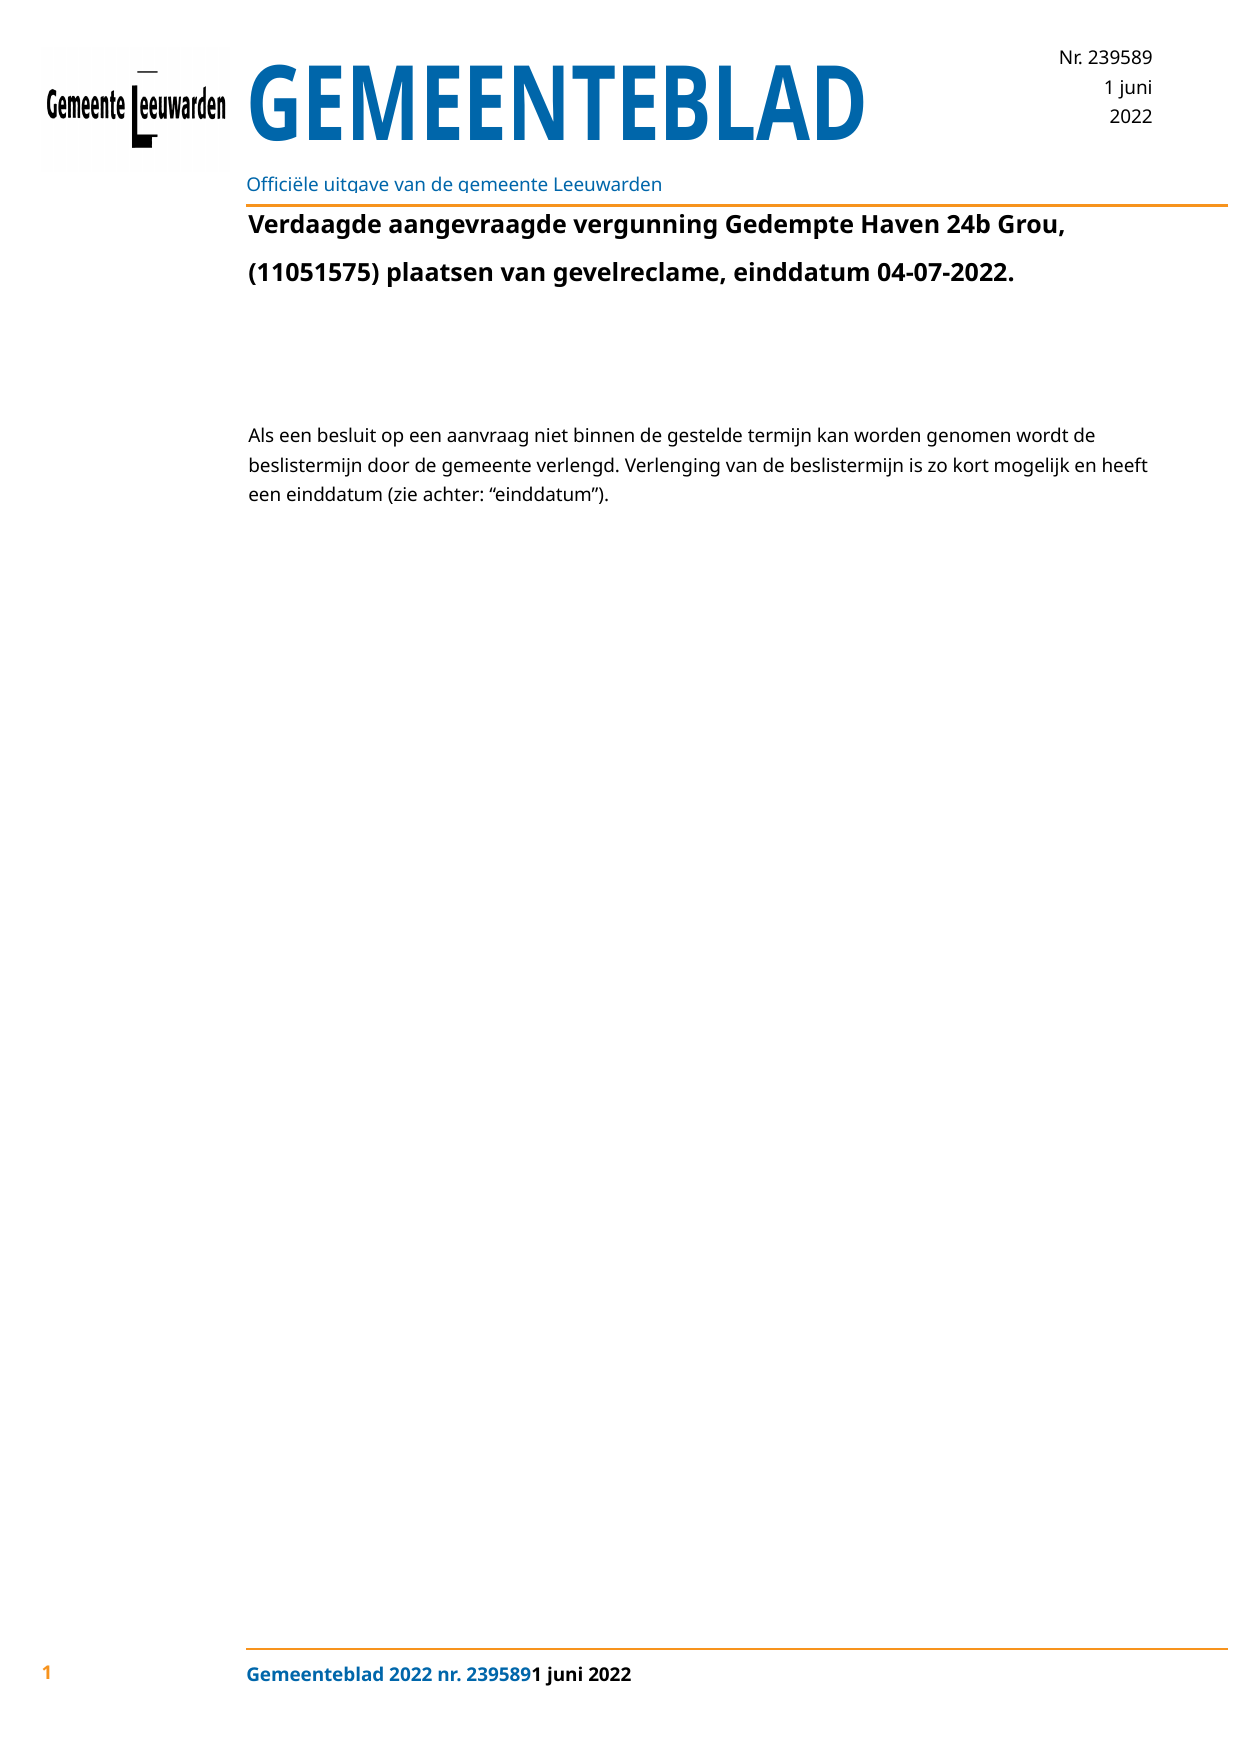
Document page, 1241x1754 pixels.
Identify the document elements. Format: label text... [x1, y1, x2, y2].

text Verdaagde aangevraagde vergunning Gedempte Haven 24b Grou, (11051575) plaatsen van gevelreclame, einddatum 04-07-2022. [248, 207, 1152, 288]
text Als een besluit op een aanvraag niet binnen de gestelde termijn kan worden genomen wordt de beslistermijn door de gemeente verlengd. Verlenging van de beslistermijn is zo kort mogelijk en heeft een einddatum (zie achter: “einddatum”). [248, 422, 1152, 507]
picture [41, 47, 231, 172]
